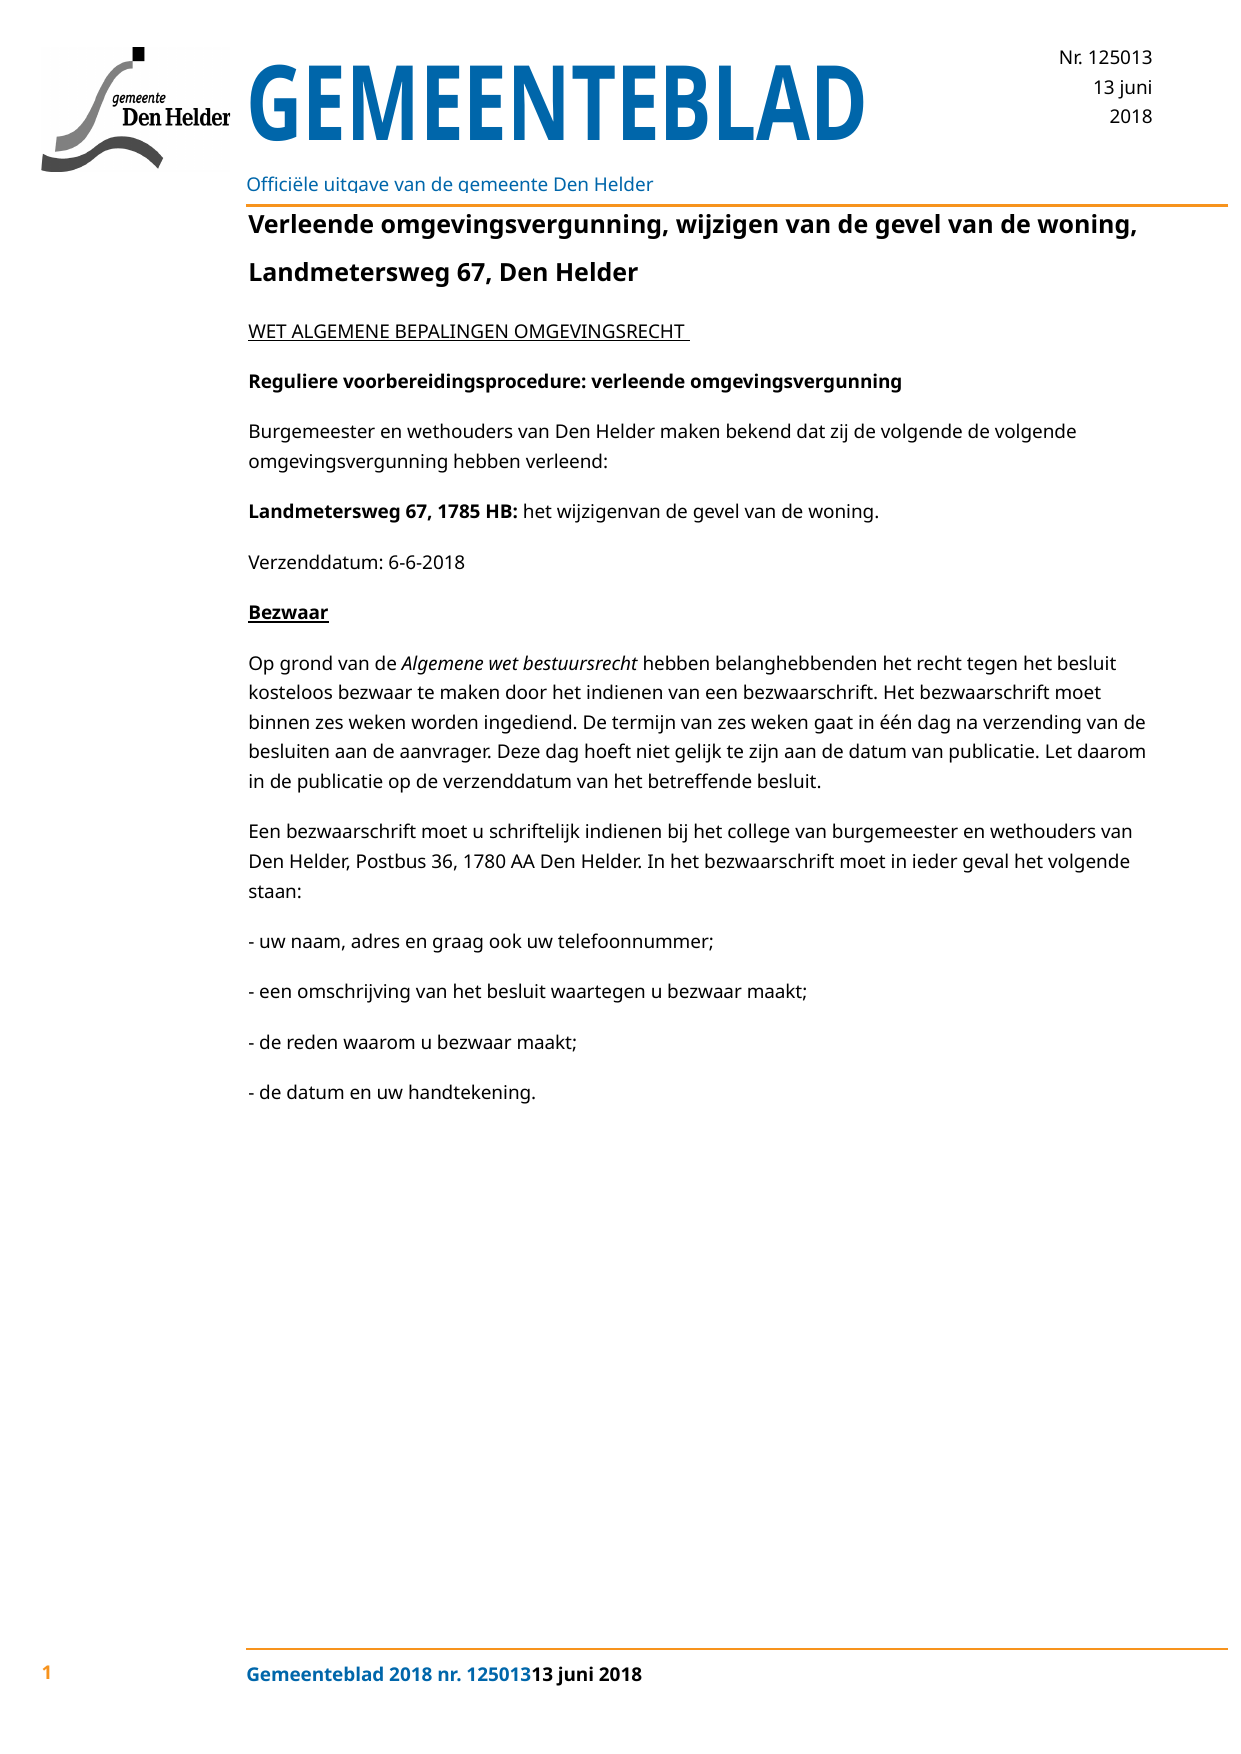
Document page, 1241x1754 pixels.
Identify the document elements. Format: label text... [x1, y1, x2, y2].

text - de datum en uw handtekening. [248, 1079, 1152, 1105]
text Burgemeester en wethouders van Den Helder maken bekend dat zij de volgende de volgende omgevingsvergunning hebben verleend: [248, 419, 1152, 474]
text Bezwaar [248, 599, 1152, 625]
text Verleende omgevingsvergunning, wijzigen van de gevel van de woning, Landmetersweg 67, Den Helder [248, 207, 1152, 288]
text WET ALGEMENE BEPALINGEN OMGEVINGSRECHT [248, 318, 1152, 344]
picture [41, 47, 231, 172]
text Op grond van de Algemene wet bestuursrecht hebben belanghebbenden het recht tegen het besluit kosteloos bezwaar te maken door het indienen van een bezwaarschrift. Het bezwaarschrift moet binnen zes weken worden ingediend. De termijn van zes weken gaat in één dag na verzending van de besluiten aan de aanvrager. Deze dag hoeft niet gelijk te zijn aan de datum van publicatie. Let daarom in de publicatie op de verzenddatum van het betreffende besluit. [248, 650, 1152, 794]
text Een bezwaarschrift moet u schriftelijk indienen bij het college van burgemeester en wethouders van Den Helder, Postbus 36, 1780 AA Den Helder. In het bezwaarschrift moet in ieder geval het volgende staan: [248, 819, 1152, 904]
text - uw naam, adres en graag ook uw telefoonnummer; [248, 928, 1152, 954]
text Verzenddatum: 6-6-2018 [248, 549, 1152, 575]
text Landmetersweg 67, 1785 HB: het wijzigenvan de gevel van de woning. [248, 499, 1152, 524]
text - een omschrijving van het besluit waartegen u bezwaar maakt; [248, 979, 1152, 1004]
text - de reden waarom u bezwaar maakt; [248, 1029, 1152, 1055]
text Reguliere voorbereidingsprocedure: verleende omgevingsvergunning [248, 368, 1152, 394]
